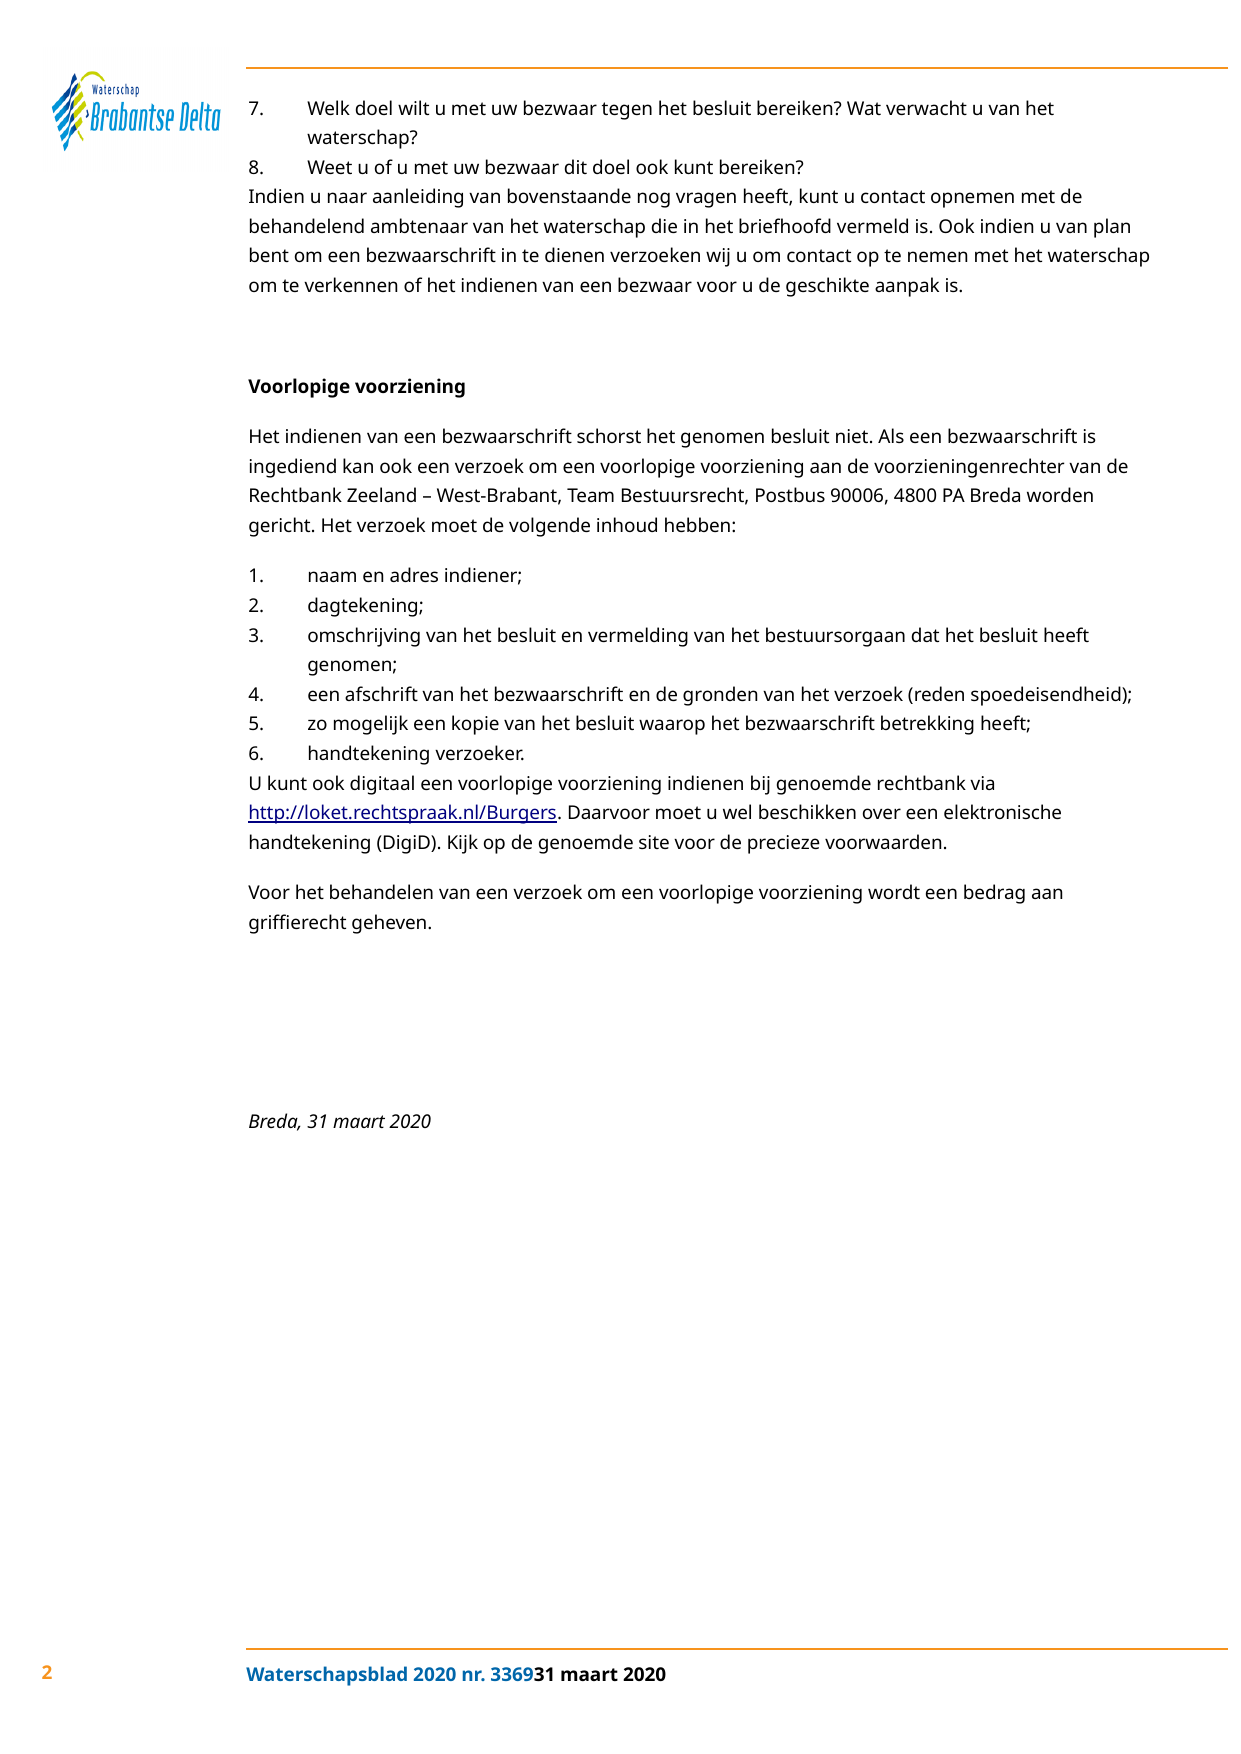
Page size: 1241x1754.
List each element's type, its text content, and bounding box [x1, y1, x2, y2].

list naam en adres indiener; [248, 563, 1152, 588]
list Welk doel wilt u met uw bezwaar tegen het besluit bereiken? Wat verwacht u van het waterschap? [248, 95, 1152, 150]
list dagtekening; [248, 592, 1152, 618]
list een afschrift van het bezwaarschrift en de gronden van het verzoek (reden spoedeisendheid); [248, 681, 1152, 707]
text Voorlopige voorziening [248, 373, 1152, 399]
text Het indienen van een bezwaarschrift schorst het genomen besluit niet. Als een bezwaarschrift is ingediend kan ook een verzoek om een voorlopige voorziening aan de voorzieningenrechter van de Rechtbank Zeeland – West-Brabant, Team Bestuursrecht, Postbus 90006, 4800 PA Breda worden gericht. Het verzoek moet de volgende inhoud hebben: [248, 423, 1152, 538]
text U kunt ook digitaal een voorlopige voorziening indienen bij genoemde rechtbank via http://loket.rechtspraak.nl/Burgers. Daarvoor moet u wel beschikken over een elektronische handtekening (DigiD). Kijk op de genoemde site voor de precieze voorwaarden. [248, 770, 1152, 855]
list Weet u of u met uw bezwaar dit doel ook kunt bereiken? [248, 154, 1152, 180]
picture [41, 47, 231, 172]
text Breda, 31 maart 2020 [248, 1108, 1152, 1134]
list zo mogelijk een kopie van het besluit waarop het bezwaarschrift betrekking heeft; [248, 711, 1152, 736]
text Voor het behandelen van een verzoek om een voorlopige voorziening wordt een bedrag aan griffierecht geheven. [248, 879, 1152, 935]
list handtekening verzoeker. [248, 740, 1152, 766]
text Indien u naar aanleiding van bovenstaande nog vragen heeft, kunt u contact opnemen met de behandelend ambtenaar van het waterschap die in het briefhoofd vermeld is. Ook indien u van plan bent om een bezwaarschrift in te dienen verzoeken wij u om contact op te nemen met het waterschap om te verkennen of het indienen van een bezwaar voor u de geschikte aanpak is. [248, 183, 1152, 298]
list omschrijving van het besluit en vermelding van het bestuursorgaan dat het besluit heeft genomen; [248, 622, 1152, 677]
